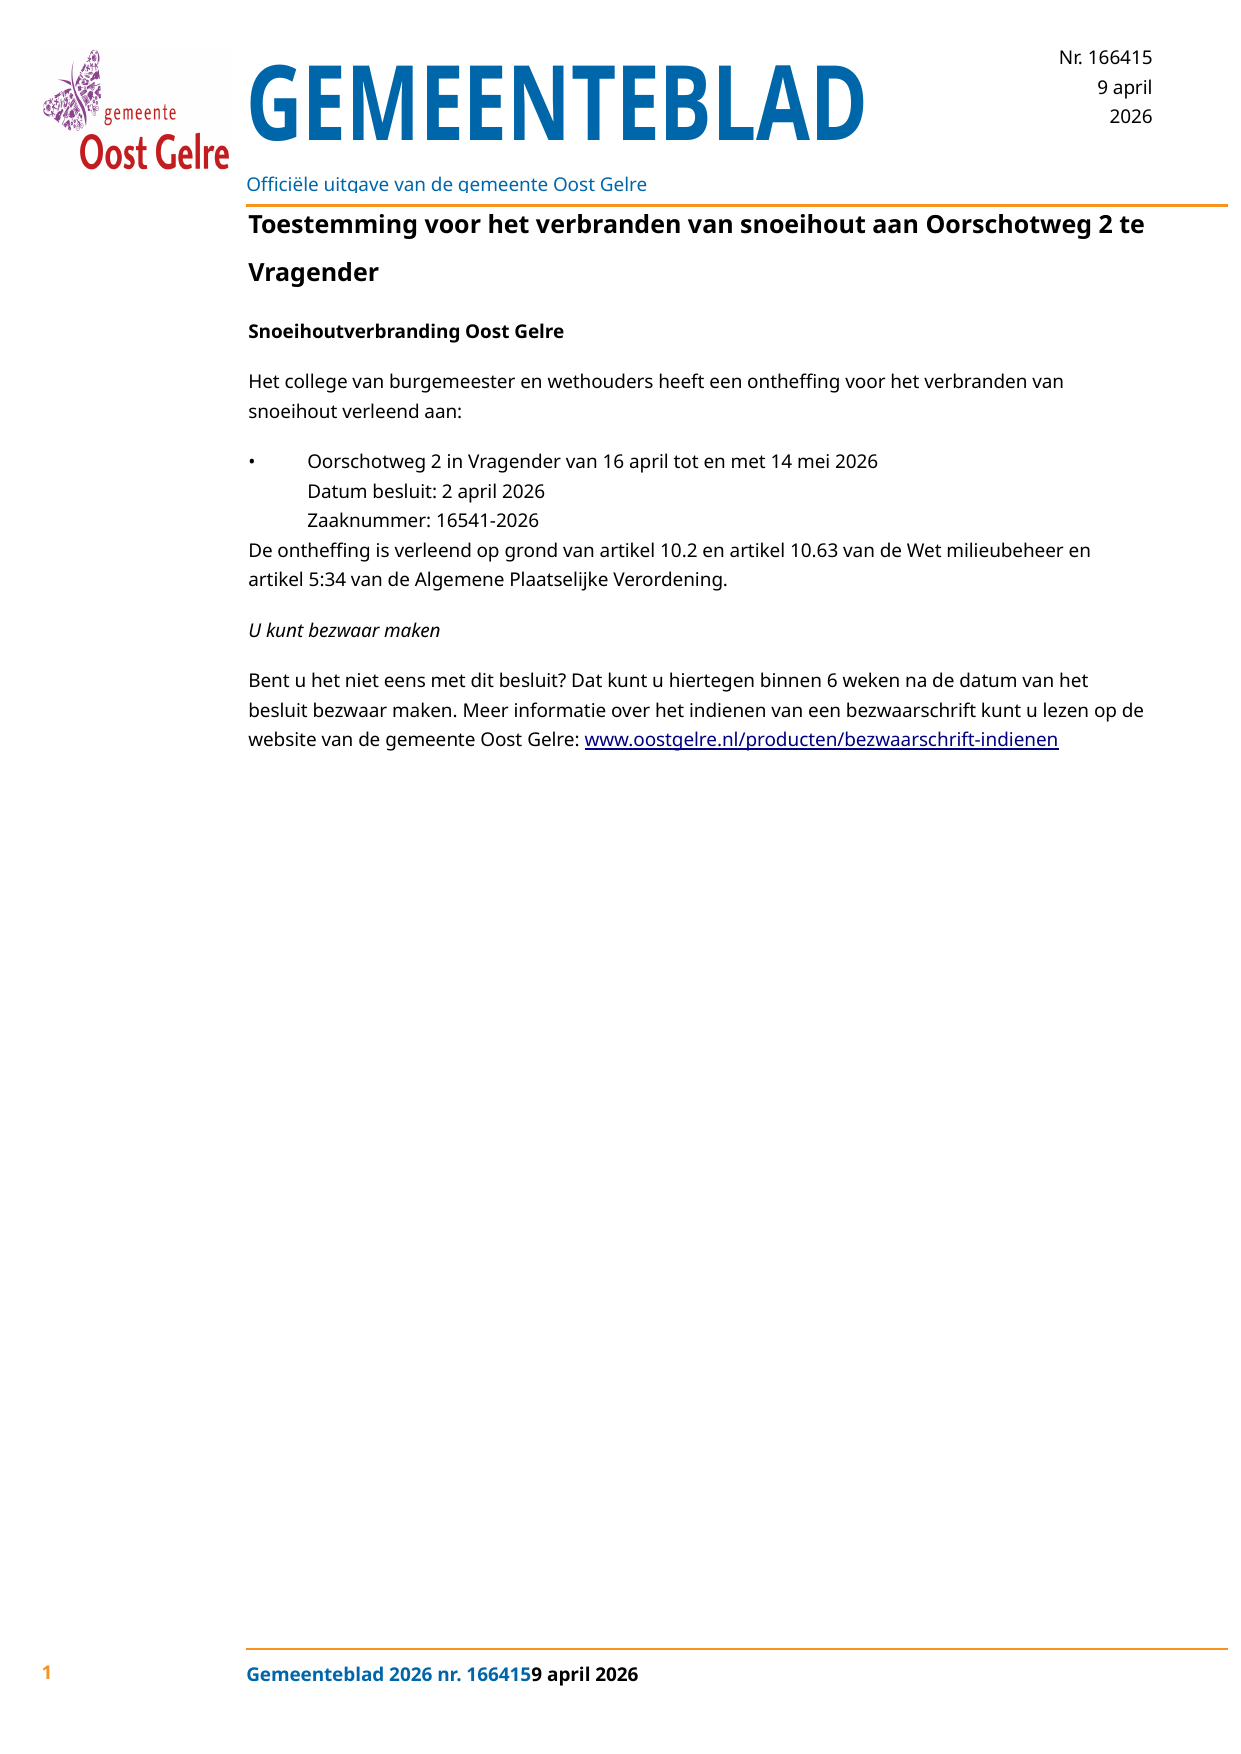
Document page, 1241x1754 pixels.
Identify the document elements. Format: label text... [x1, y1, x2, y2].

list Zaaknummer: 16541-2026 [248, 507, 1152, 533]
text De ontheffing is verleend op grond van artikel 10.2 en artikel 10.63 van de Wet milieubeheer en artikel 5:34 van de Algemene Plaatselijke Verordening. [248, 537, 1152, 592]
text Snoeihoutverbranding Oost Gelre [248, 318, 1152, 344]
picture [41, 47, 231, 172]
text Toestemming voor het verbranden van snoeihout aan Oorschotweg 2 te Vragender [248, 207, 1152, 288]
text Bent u het niet eens met dit besluit? Dat kunt u hiertegen binnen 6 weken na de datum van het besluit bezwaar maken. Meer informatie over het indienen van een bezwaarschrift kunt u lezen op de website van de gemeente Oost Gelre: www.oostgelre.nl/producten/bezwaarschrift-indienen [248, 667, 1152, 752]
list Datum besluit: 2 april 2026 [248, 478, 1152, 504]
list Oorschotweg 2 in Vragender van 16 april tot en met 14 mei 2026 [248, 448, 1152, 474]
text Het college van burgemeester en wethouders heeft een ontheffing voor het verbranden van snoeihout verleend aan: [248, 368, 1152, 424]
text U kunt bezwaar maken [248, 617, 1152, 643]
